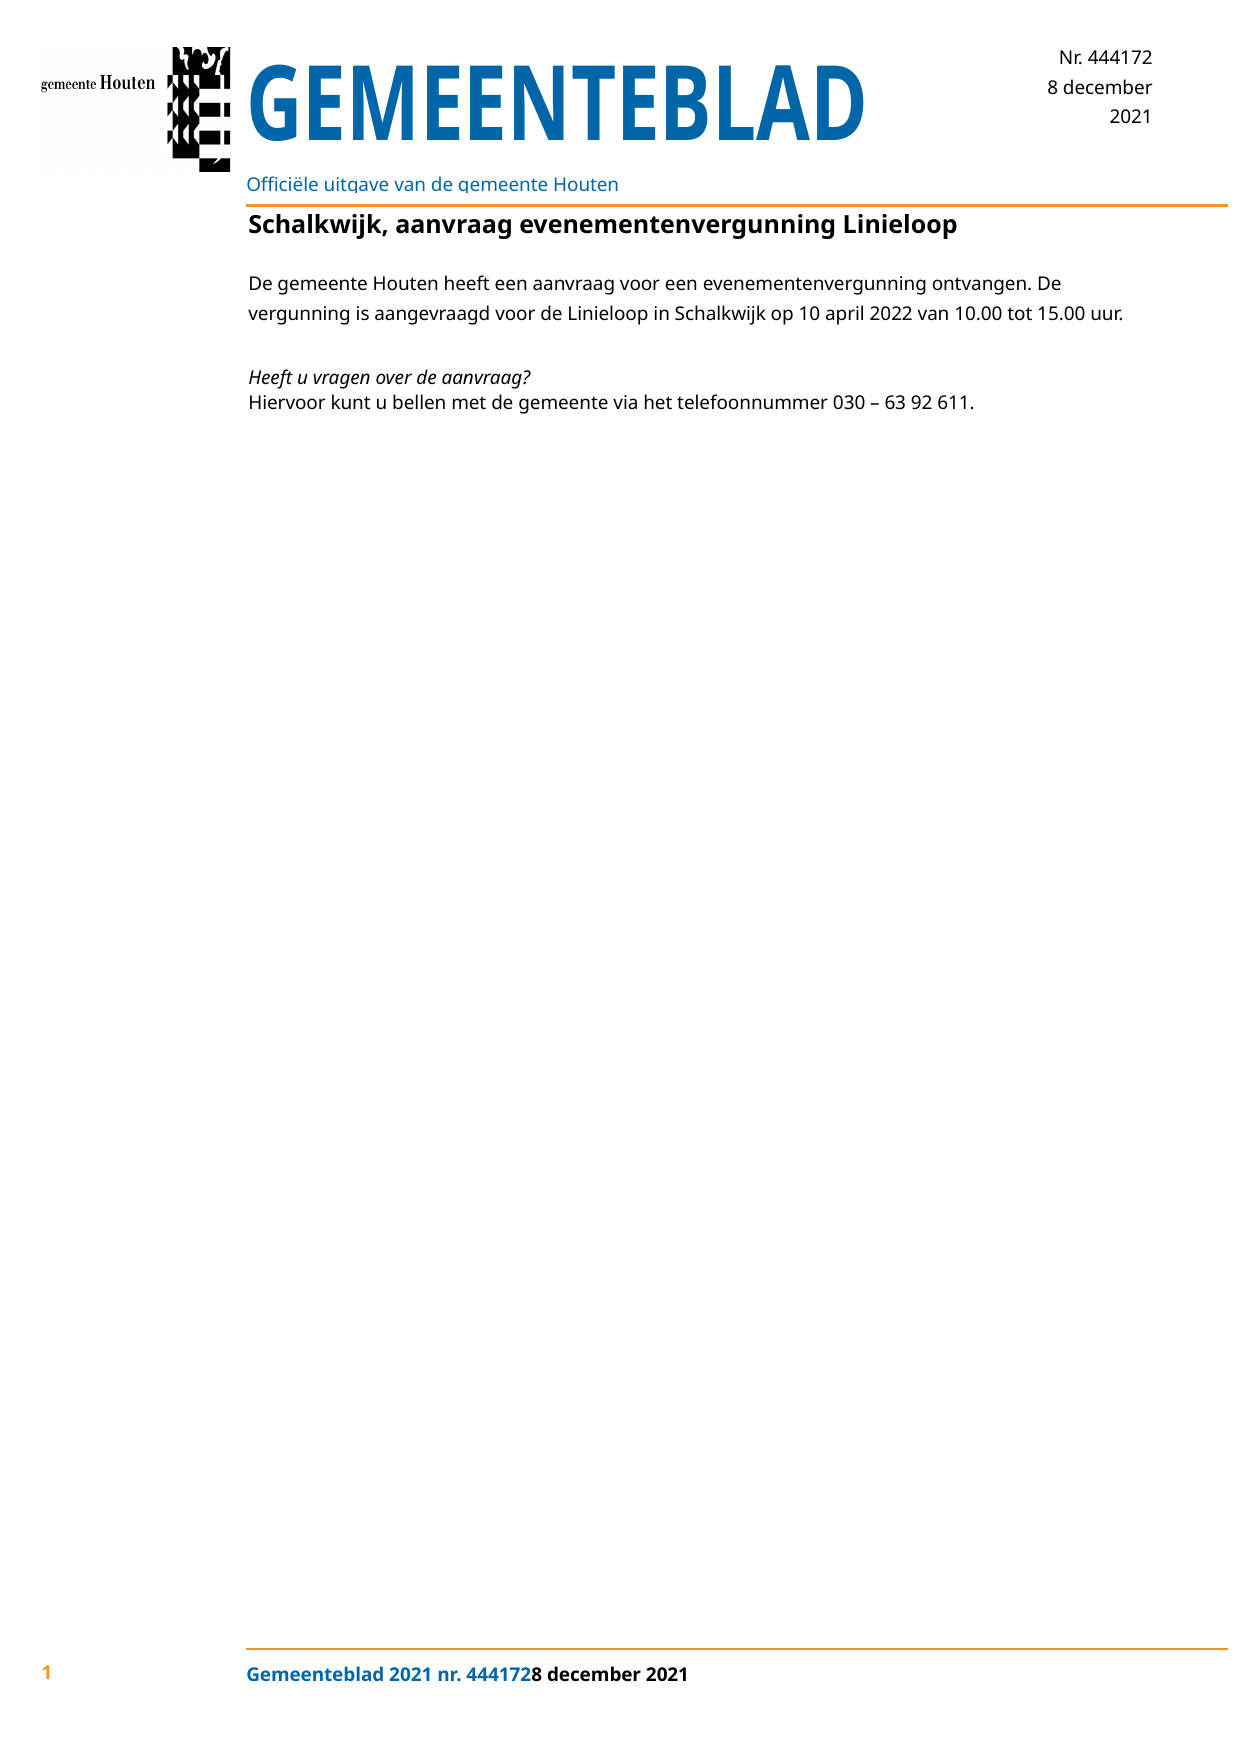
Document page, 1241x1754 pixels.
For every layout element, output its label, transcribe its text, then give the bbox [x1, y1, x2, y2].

text Hiervoor kunt u bellen met de gemeente via het telefoonnummer 030 – 63 92 611. [248, 389, 1152, 415]
picture [41, 47, 231, 172]
text Schalkwijk, aanvraag evenementenvergunning Linieloop [248, 207, 1152, 241]
text De gemeente Houten heeft een aanvraag voor een evenementenvergunning ontvangen. De vergunning is aangevraagd voor de Linieloop in Schalkwijk op 10 april 2022 van 10.00 tot 15.00 uur. [248, 270, 1152, 326]
text Heeft u vragen over de aanvraag? [248, 364, 1152, 389]
